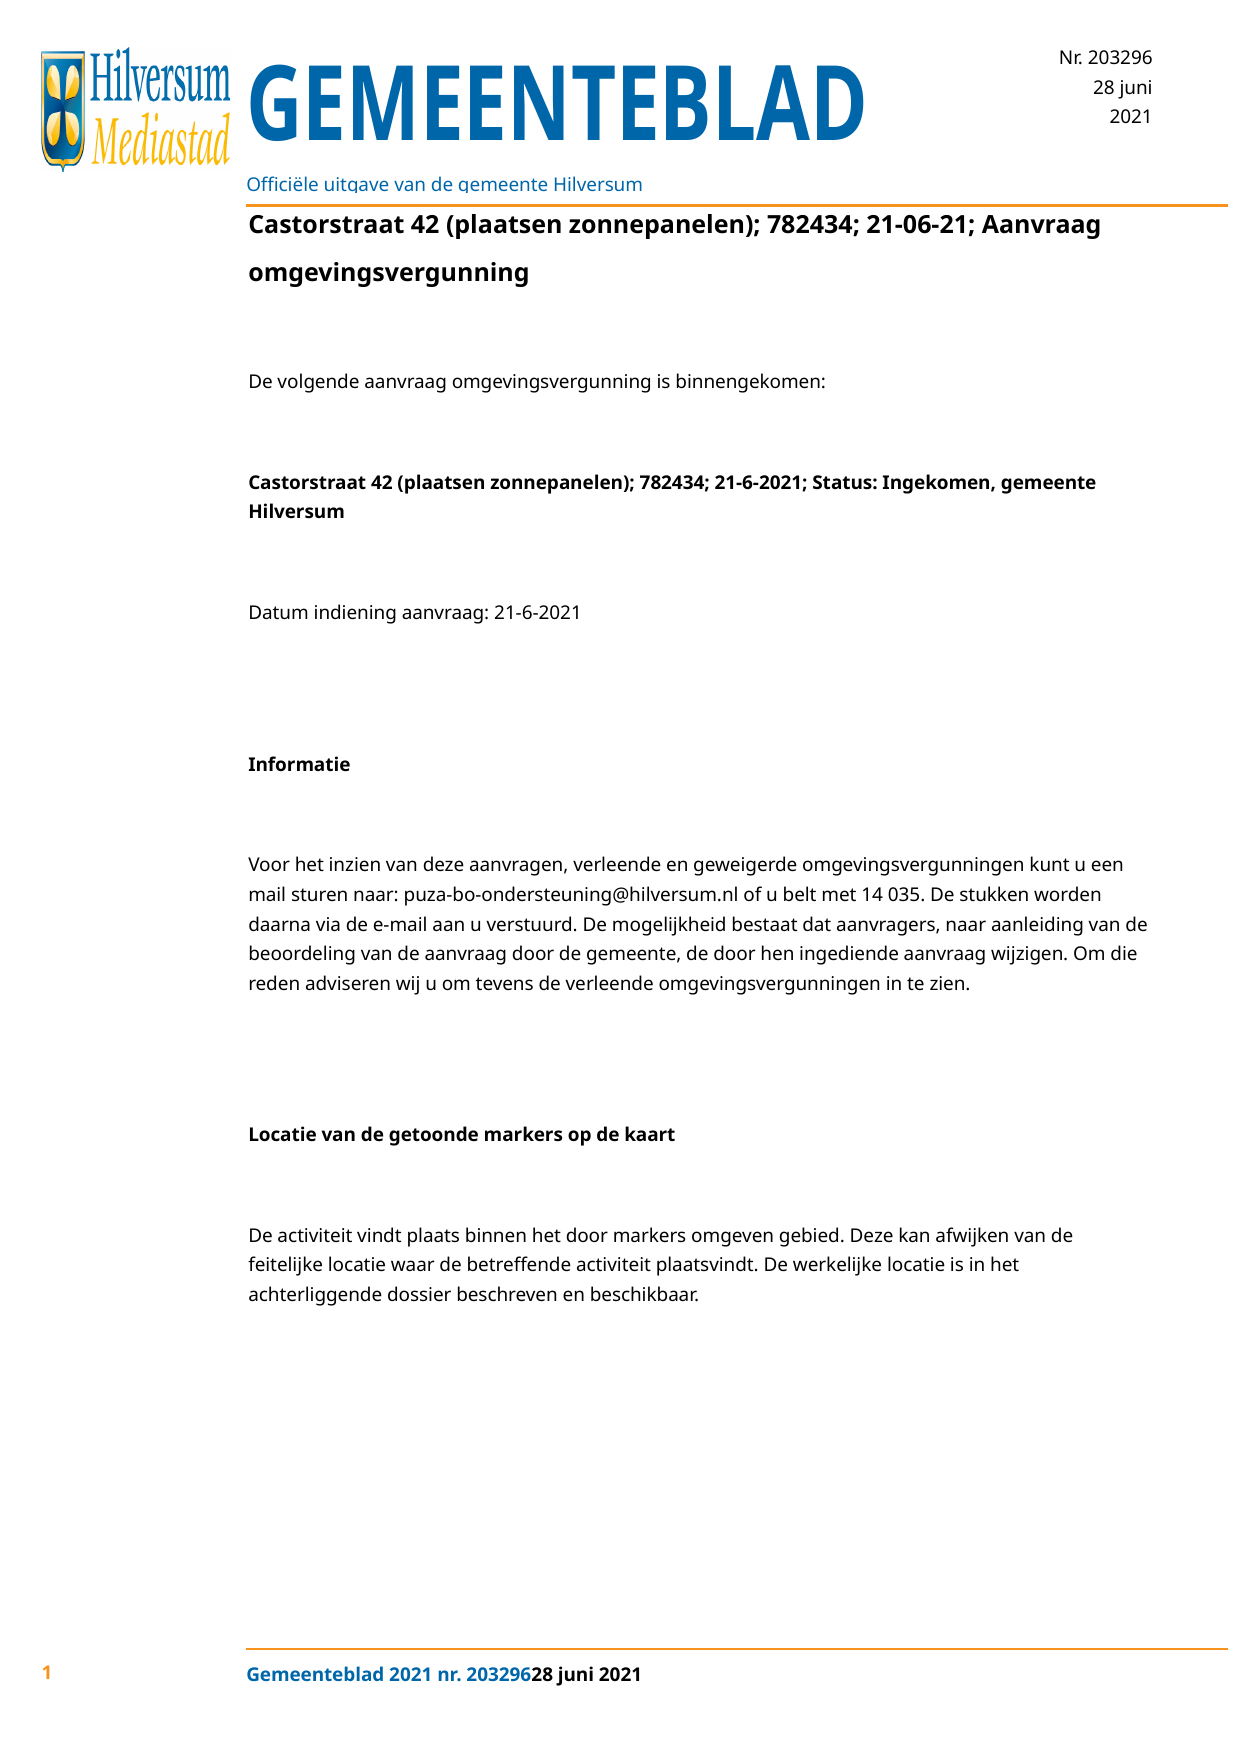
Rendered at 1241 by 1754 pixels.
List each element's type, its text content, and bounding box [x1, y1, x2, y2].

text Locatie van de getoonde markers op de kaart [248, 1121, 1152, 1147]
text Voor het inzien van deze aanvragen, verleende en geweigerde omgevingsvergunningen kunt u een mail sturen naar: puza-bo-ondersteuning@hilversum.nl of u belt met 14 035. De stukken worden daarna via de e-mail aan u verstuurd. De mogelijkheid bestaat dat aanvragers, naar aanleiding van de beoordeling van de aanvraag door de gemeente, de door hen ingediende aanvraag wijzigen. Om die reden adviseren wij u om tevens de verleende omgevingsvergunningen in te zien. [248, 852, 1152, 996]
text De volgende aanvraag omgevingsvergunning is binnengekomen: [248, 368, 1152, 394]
text De activiteit vindt plaats binnen het door markers omgeven gebied. Deze kan afwijken van de feitelijke locatie waar de betreffende activiteit plaatsvindt. De werkelijke locatie is in het achterliggende dossier beschreven en beschikbaar. [248, 1222, 1152, 1307]
picture [41, 47, 231, 172]
text Castorstraat 42 (plaatsen zonnepanelen); 782434; 21-06-21; Aanvraag omgevingsvergunning [248, 207, 1152, 288]
text Informatie [248, 751, 1152, 777]
text Datum indiening aanvraag: 21-6-2021 [248, 599, 1152, 625]
text Castorstraat 42 (plaatsen zonnepanelen); 782434; 21-6-2021; Status: Ingekomen, gemeente Hilversum [248, 469, 1152, 524]
